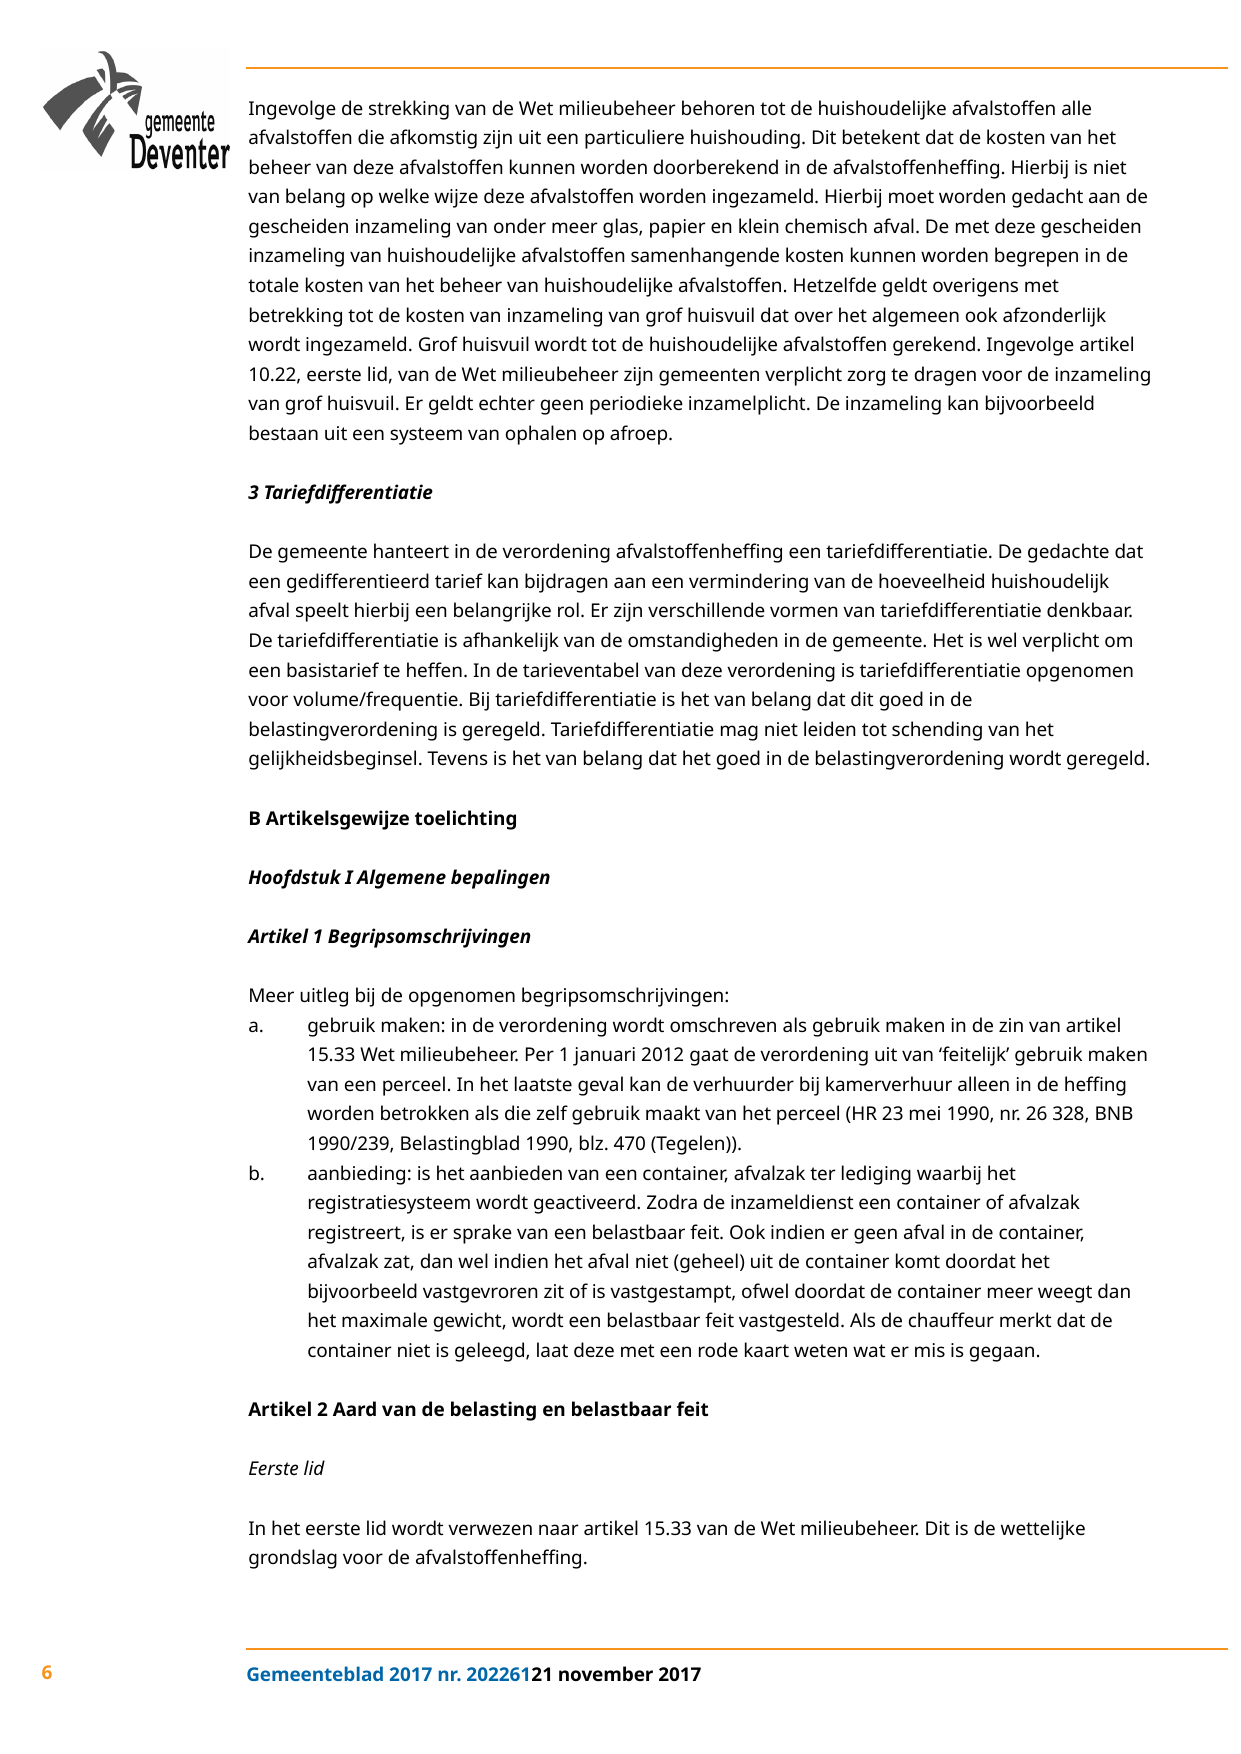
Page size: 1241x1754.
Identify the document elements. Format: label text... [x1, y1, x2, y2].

text Artikel 2 Aard van de belasting en belastbaar feit [248, 1396, 1152, 1422]
text Hoofdstuk I Algemene bepalingen [248, 864, 1152, 890]
text In het eerste lid wordt verwezen naar artikel 15.33 van de Wet milieubeheer. Dit is de wettelijke grondslag voor de afvalstoffenheffing. [248, 1515, 1152, 1570]
text 3 Tariefdifferentiatie [248, 479, 1152, 505]
text De gemeente hanteert in de verordening afvalstoffenheffing een tariefdifferentiatie. De gedachte dat een gedifferentieerd tarief kan bijdragen aan een vermindering van de hoeveelheid huishoudelijk afval speelt hierbij een belangrijke rol. Er zijn verschillende vormen van tariefdifferentiatie denkbaar. De tariefdifferentiatie is afhankelijk van de omstandigheden in de gemeente. Het is wel verplicht om een basistarief te heffen. In de tarieventabel van deze verordening is tariefdifferentiatie opgenomen voor volume/frequentie. Bij tariefdifferentiatie is het van belang dat dit goed in de belastingverordening is geregeld. Tariefdifferentiatie mag niet leiden tot schending van het gelijkheidsbeginsel. Tevens is het van belang dat het goed in de belastingverordening wordt geregeld. [248, 538, 1152, 771]
text Eerste lid [248, 1456, 1152, 1481]
text Artikel 1 Begripsomschrijvingen [248, 923, 1152, 949]
text Ingevolge de strekking van de Wet milieubeheer behoren tot de huishoudelijke afvalstoffen alle afvalstoffen die afkomstig zijn uit een particuliere huishouding. Dit betekent dat de kosten van het beheer van deze afvalstoffen kunnen worden doorberekend in de afvalstoffenheffing. Hierbij is niet van belang op welke wijze deze afvalstoffen worden ingezameld. Hierbij moet worden gedacht aan de gescheiden inzameling van onder meer glas, papier en klein chemisch afval. De met deze gescheiden inzameling van huishoudelijke afvalstoffen samenhangende kosten kunnen worden begrepen in de totale kosten van het beheer van huishoudelijke afvalstoffen. Hetzelfde geldt overigens met betrekking tot de kosten van inzameling van grof huisvuil dat over het algemeen ook afzonderlijk wordt ingezameld. Grof huisvuil wordt tot de huishoudelijke afvalstoffen gerekend. Ingevolge artikel 10.22, eerste lid, van de Wet milieubeheer zijn gemeenten verplicht zorg te dragen voor de inzameling van grof huisvuil. Er geldt echter geen periodieke inzamelplicht. De inzameling kan bijvoorbeeld bestaan uit een systeem van ophalen op afroep. [248, 95, 1152, 446]
text Meer uitleg bij de opgenomen begripsomschrijvingen: [248, 982, 1152, 1008]
list gebruik maken: in de verordening wordt omschreven als gebruik maken in de zin van artikel 15.33 Wet milieubeheer. Per 1 januari 2012 gaat de verordening uit van ‘feitelijk’ gebruik maken van een perceel. In het laatste geval kan de verhuurder bij kamerverhuur alleen in de heffing worden betrokken als die zelf gebruik maakt van het perceel (HR 23 mei 1990, nr. 26 328, BNB 1990/239, Belastingblad 1990, blz. 470 (Tegelen)). [248, 1012, 1152, 1156]
list aanbieding: is het aanbieden van een container, afvalzak ter lediging waarbij het registratiesysteem wordt geactiveerd. Zodra de inzameldienst een container of afvalzak registreert, is er sprake van een belastbaar feit. Ook indien er geen afval in de container, afvalzak zat, dan wel indien het afval niet (geheel) uit de container komt doordat het bijvoorbeeld vastgevroren zit of is vastgestampt, ofwel doordat de container meer weegt dan het maximale gewicht, wordt een belastbaar feit vastgesteld. Als de chauffeur merkt dat de container niet is geleegd, laat deze met een rode kaart weten wat er mis is gegaan. [248, 1160, 1152, 1363]
picture [41, 47, 231, 172]
text B Artikelsgewijze toelichting [248, 805, 1152, 831]
